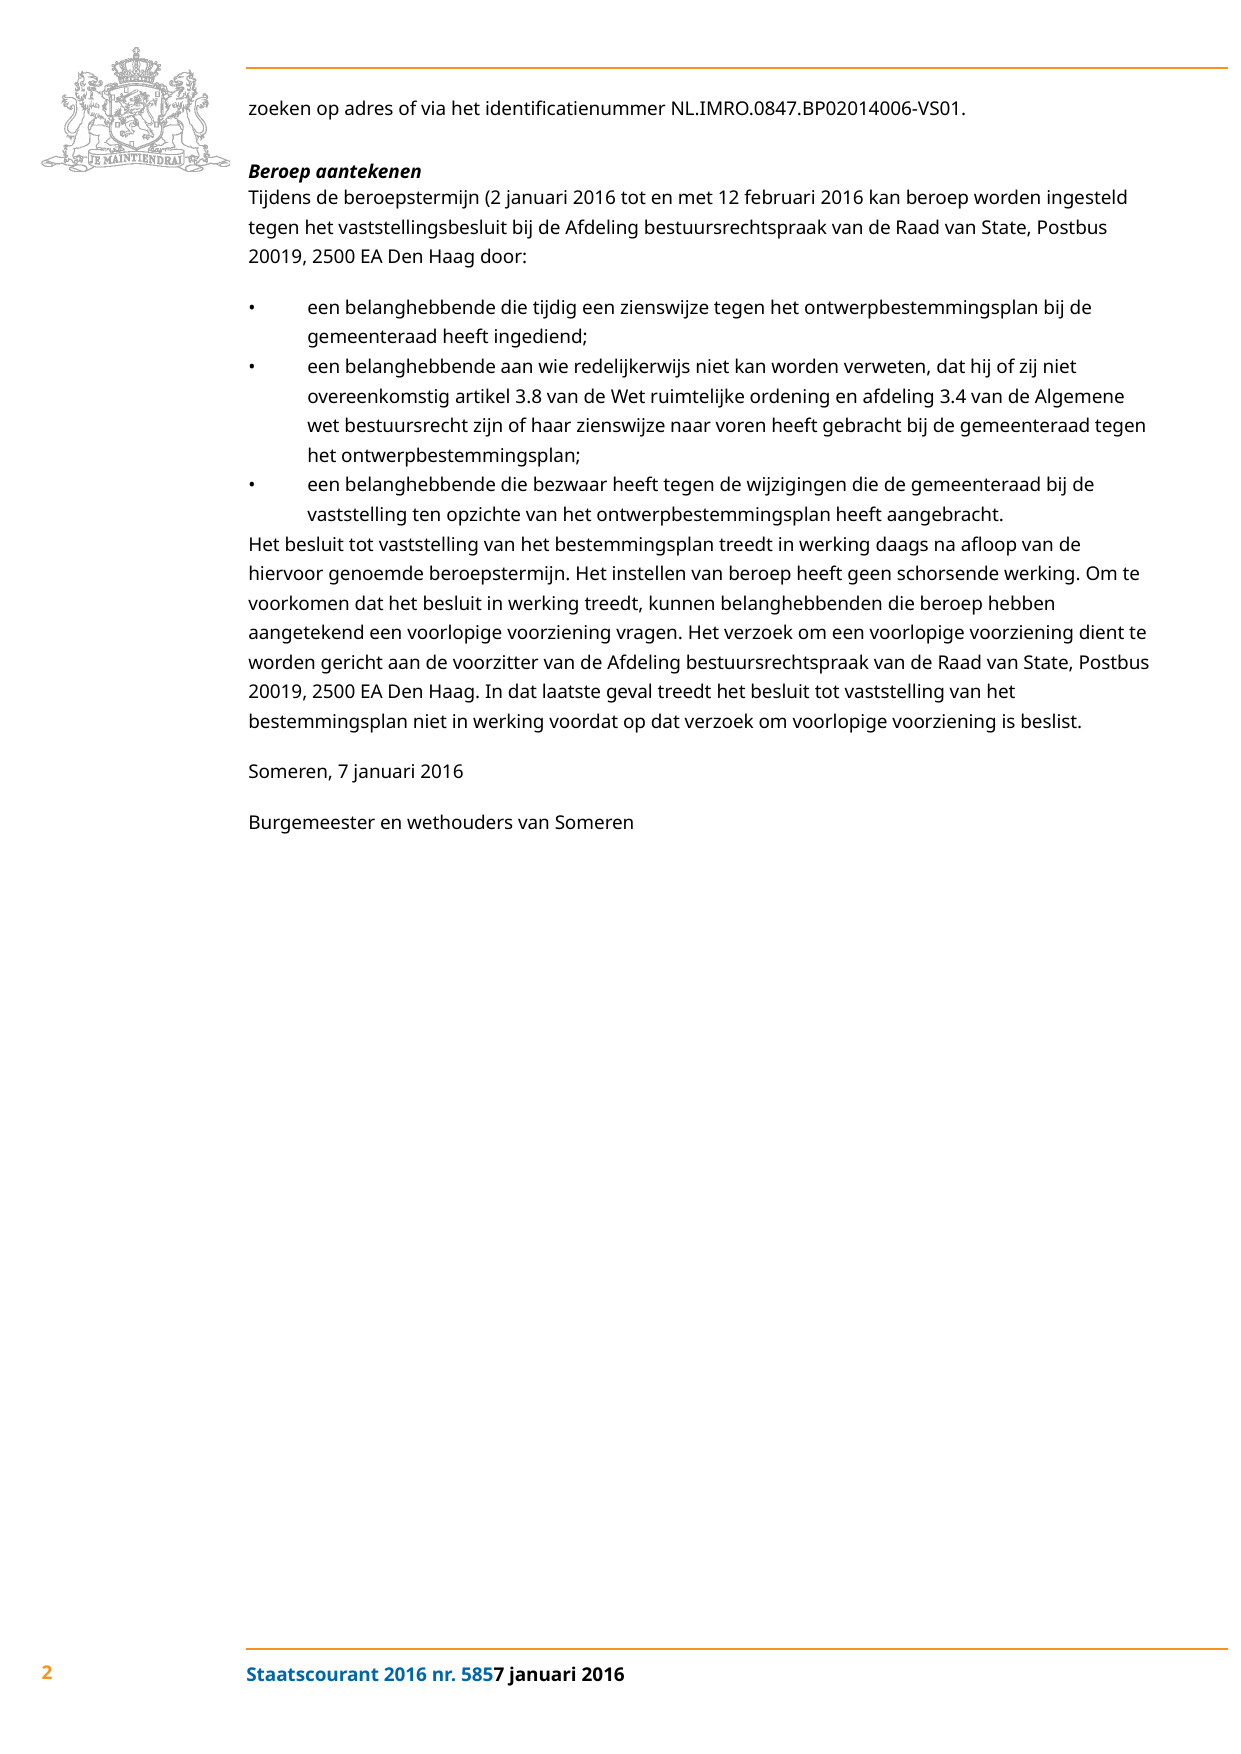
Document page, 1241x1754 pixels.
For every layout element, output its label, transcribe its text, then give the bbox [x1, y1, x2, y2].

text zoeken op adres of via het identificatienummer NL.IMRO.0847.BP02014006-VS01. [248, 95, 1152, 121]
text Tijdens de beroepstermijn (2 januari 2016 tot en met 12 februari 2016 kan beroep worden ingesteld tegen het vaststellingsbesluit bij de Afdeling bestuursrechtspraak van de Raad van State, Postbus 20019, 2500 EA Den Haag door: [248, 184, 1152, 269]
text Het besluit tot vaststelling van het bestemmingsplan treedt in werking daags na afloop van de hiervoor genoemde beroepstermijn. Het instellen van beroep heeft geen schorsende werking. Om te voorkomen dat het besluit in werking treedt, kunnen belanghebbenden die beroep hebben aangetekend een voorlopige voorziening vragen. Het verzoek om een voorlopige voorziening dient te worden gericht aan de voorzitter van de Afdeling bestuursrechtspraak van de Raad van State, Postbus 20019, 2500 EA Den Haag. In dat laatste geval treedt het besluit tot vaststelling van het bestemmingsplan niet in werking voordat op dat verzoek om voorlopige voorziening is beslist. [248, 531, 1152, 734]
text Burgemeester en wethouders van Someren [248, 809, 1152, 835]
list een belanghebbende die bezwaar heeft tegen de wijzigingen die de gemeenteraad bij de vaststelling ten opzichte van het ontwerpbestemmingsplan heeft aangebracht. [248, 472, 1152, 527]
list een belanghebbende aan wie redelijkerwijs niet kan worden verweten, dat hij of zij niet overeenkomstig artikel 3.8 van de Wet ruimtelijke ordening en afdeling 3.4 van de Algemene wet bestuursrecht zijn of haar zienswijze naar voren heeft gebracht bij de gemeenteraad tegen het ontwerpbestemmingsplan; [248, 353, 1152, 468]
picture [41, 47, 231, 172]
text Beroep aantekenen [248, 159, 1152, 184]
list een belanghebbende die tijdig een zienswijze tegen het ontwerpbestemmingsplan bij de gemeenteraad heeft ingediend; [248, 294, 1152, 349]
text Someren, 7 januari 2016 [248, 759, 1152, 784]
